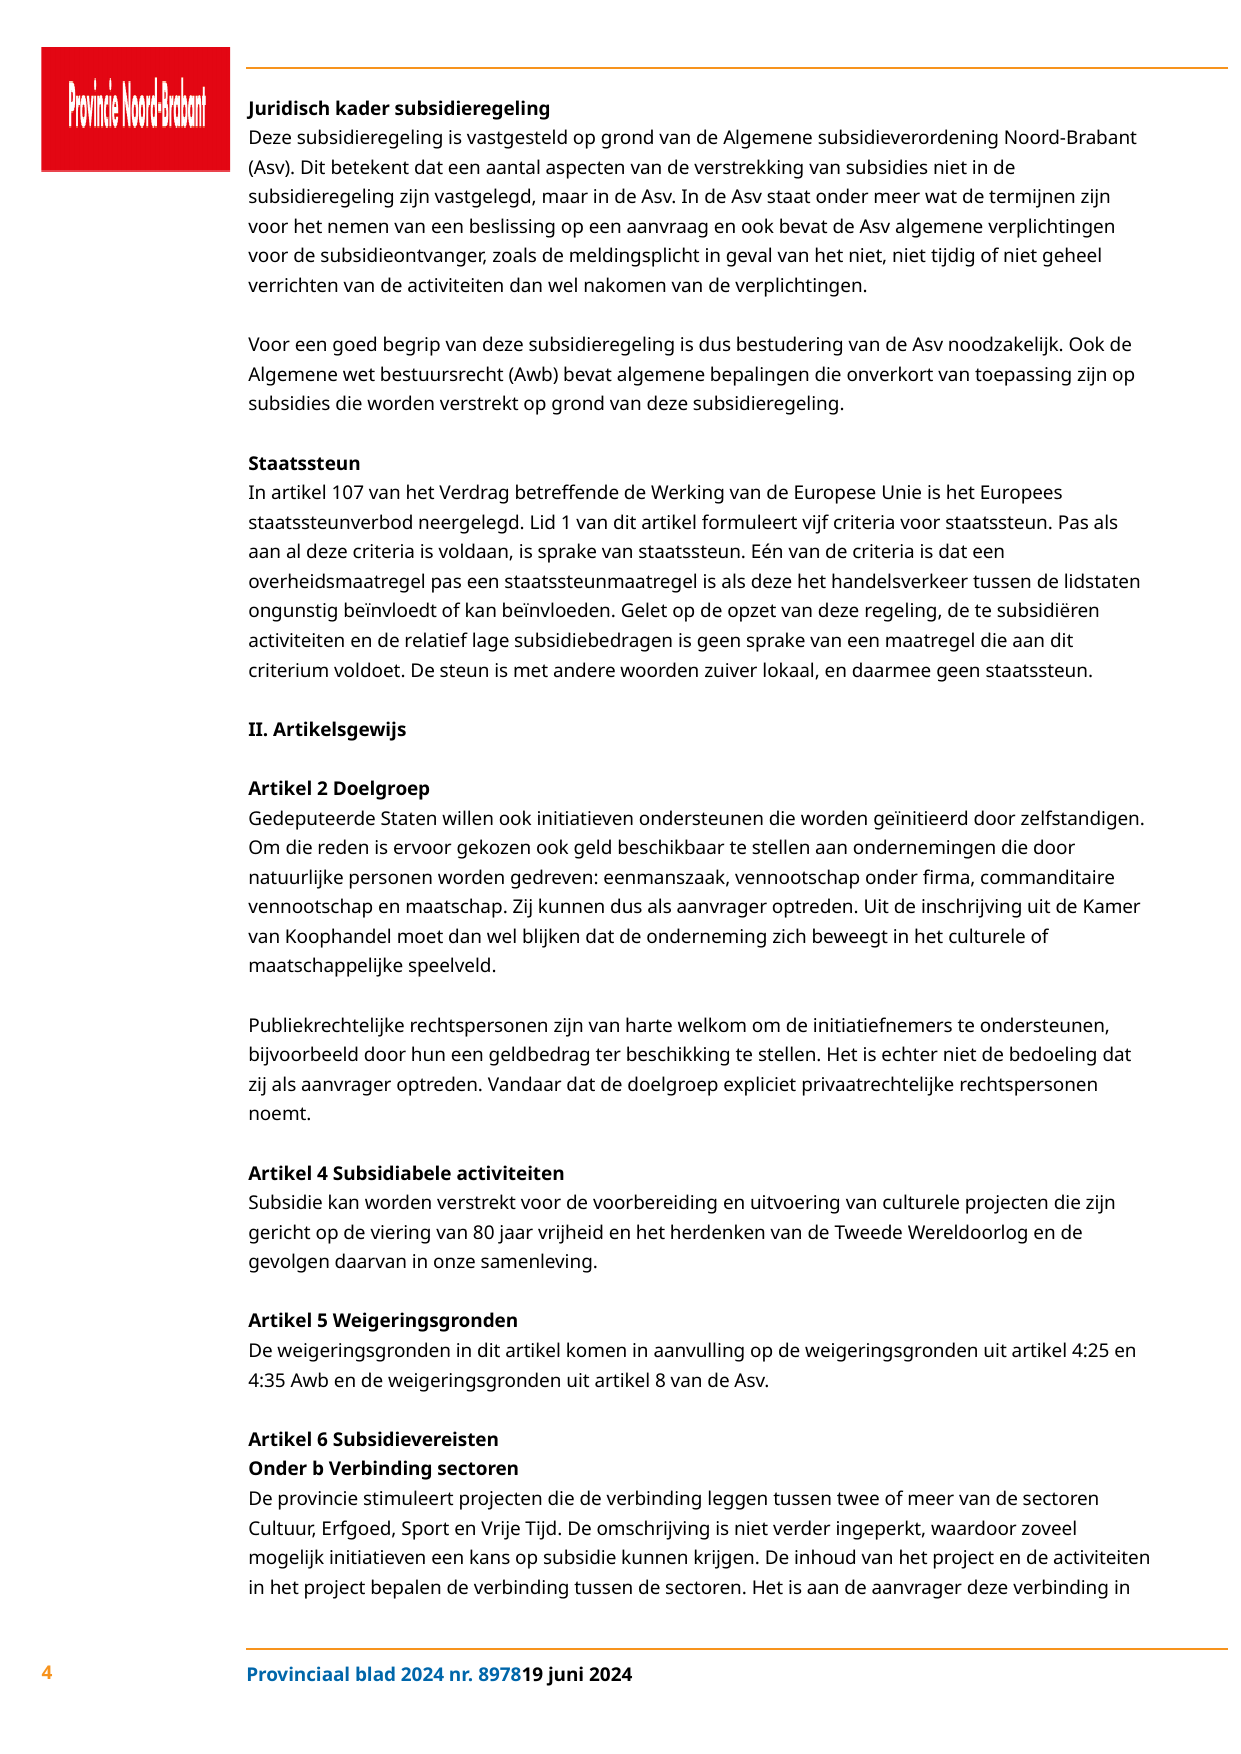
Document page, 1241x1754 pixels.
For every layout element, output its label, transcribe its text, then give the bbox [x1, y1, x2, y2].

text Artikel 4 Subsidiabele activiteiten [248, 1160, 1152, 1186]
text II. Artikelsgewijs [248, 716, 1152, 742]
text Juridisch kader subsidieregeling [248, 95, 1152, 121]
text Artikel 6 Subsidievereisten [248, 1426, 1152, 1452]
text Publiekrechtelijke rechtspersonen zijn van harte welkom om de initiatiefnemers te ondersteunen, bijvoorbeeld door hun een geldbedrag ter beschikking te stellen. Het is echter niet de bedoeling dat zij als aanvrager optreden. Vandaar dat de doelgroep expliciet privaatrechtelijke rechtspersonen noemt. [248, 1012, 1152, 1126]
picture [41, 47, 231, 172]
text De provincie stimuleert projecten die de verbinding leggen tussen twee of meer van de sectoren Cultuur, Erfgoed, Sport en Vrije Tijd. De omschrijving is niet verder ingeperkt, waardoor zoveel mogelijk initiatieven een kans op subsidie kunnen krijgen. De inhoud van het project en de activiteiten in het project bepalen de verbinding tussen de sectoren. Het is aan de aanvrager deze verbinding in [248, 1485, 1152, 1600]
text Gedeputeerde Staten willen ook initiatieven ondersteunen die worden geïnitieerd door zelfstandigen. Om die reden is ervoor gekozen ook geld beschikbaar te stellen aan ondernemingen die door natuurlijke personen worden gedreven: eenmanszaak, vennootschap onder firma, commanditaire vennootschap en maatschap. Zij kunnen dus als aanvrager optreden. Uit de inschrijving uit de Kamer van Koophandel moet dan wel blijken dat de onderneming zich beweegt in het culturele of maatschappelijke speelveld. [248, 805, 1152, 978]
text Staatssteun [248, 450, 1152, 476]
text Artikel 5 Weigeringsgronden [248, 1308, 1152, 1333]
text Onder b Verbinding sectoren [248, 1456, 1152, 1481]
text Deze subsidieregeling is vastgesteld op grond van de Algemene subsidieverordening Noord-Brabant (Asv). Dit betekent dat een aantal aspecten van de verstrekking van subsidies niet in de subsidieregeling zijn vastgelegd, maar in de Asv. In de Asv staat onder meer wat de termijnen zijn voor het nemen van een beslissing op een aanvraag en ook bevat de Asv algemene verplichtingen voor de subsidieontvanger, zoals de meldingsplicht in geval van het niet, niet tijdig of niet geheel verrichten van de activiteiten dan wel nakomen van de verplichtingen. [248, 124, 1152, 298]
text Voor een goed begrip van deze subsidieregeling is dus bestudering van de Asv noodzakelijk. Ook de Algemene wet bestuursrecht (Awb) bevat algemene bepalingen die onverkort van toepassing zijn op subsidies die worden verstrekt op grond van deze subsidieregeling. [248, 331, 1152, 416]
text Artikel 2 Doelgroep [248, 775, 1152, 801]
text De weigeringsgronden in dit artikel komen in aanvulling op de weigeringsgronden uit artikel 4:25 en 4:35 Awb en de weigeringsgronden uit artikel 8 van de Asv. [248, 1337, 1152, 1393]
text Subsidie kan worden verstrekt voor de voorbereiding en uitvoering van culturele projecten die zijn gericht op de viering van 80 jaar vrijheid en het herdenken van de Tweede Wereldoorlog en de gevolgen daarvan in onze samenleving. [248, 1189, 1152, 1274]
text In artikel 107 van het Verdrag betreffende de Werking van de Europese Unie is het Europees staatssteunverbod neergelegd. Lid 1 van dit artikel formuleert vijf criteria voor staatssteun. Pas als aan al deze criteria is voldaan, is sprake van staatssteun. Eén van de criteria is dat een overheidsmaatregel pas een staatssteunmaatregel is als deze het handelsverkeer tussen de lidstaten ongunstig beïnvloedt of kan beïnvloeden. Gelet op de opzet van deze regeling, de te subsidiëren activiteiten en de relatief lage subsidiebedragen is geen sprake van een maatregel die aan dit criterium voldoet. De steun is met andere woorden zuiver lokaal, en daarmee geen staatssteun. [248, 479, 1152, 683]
